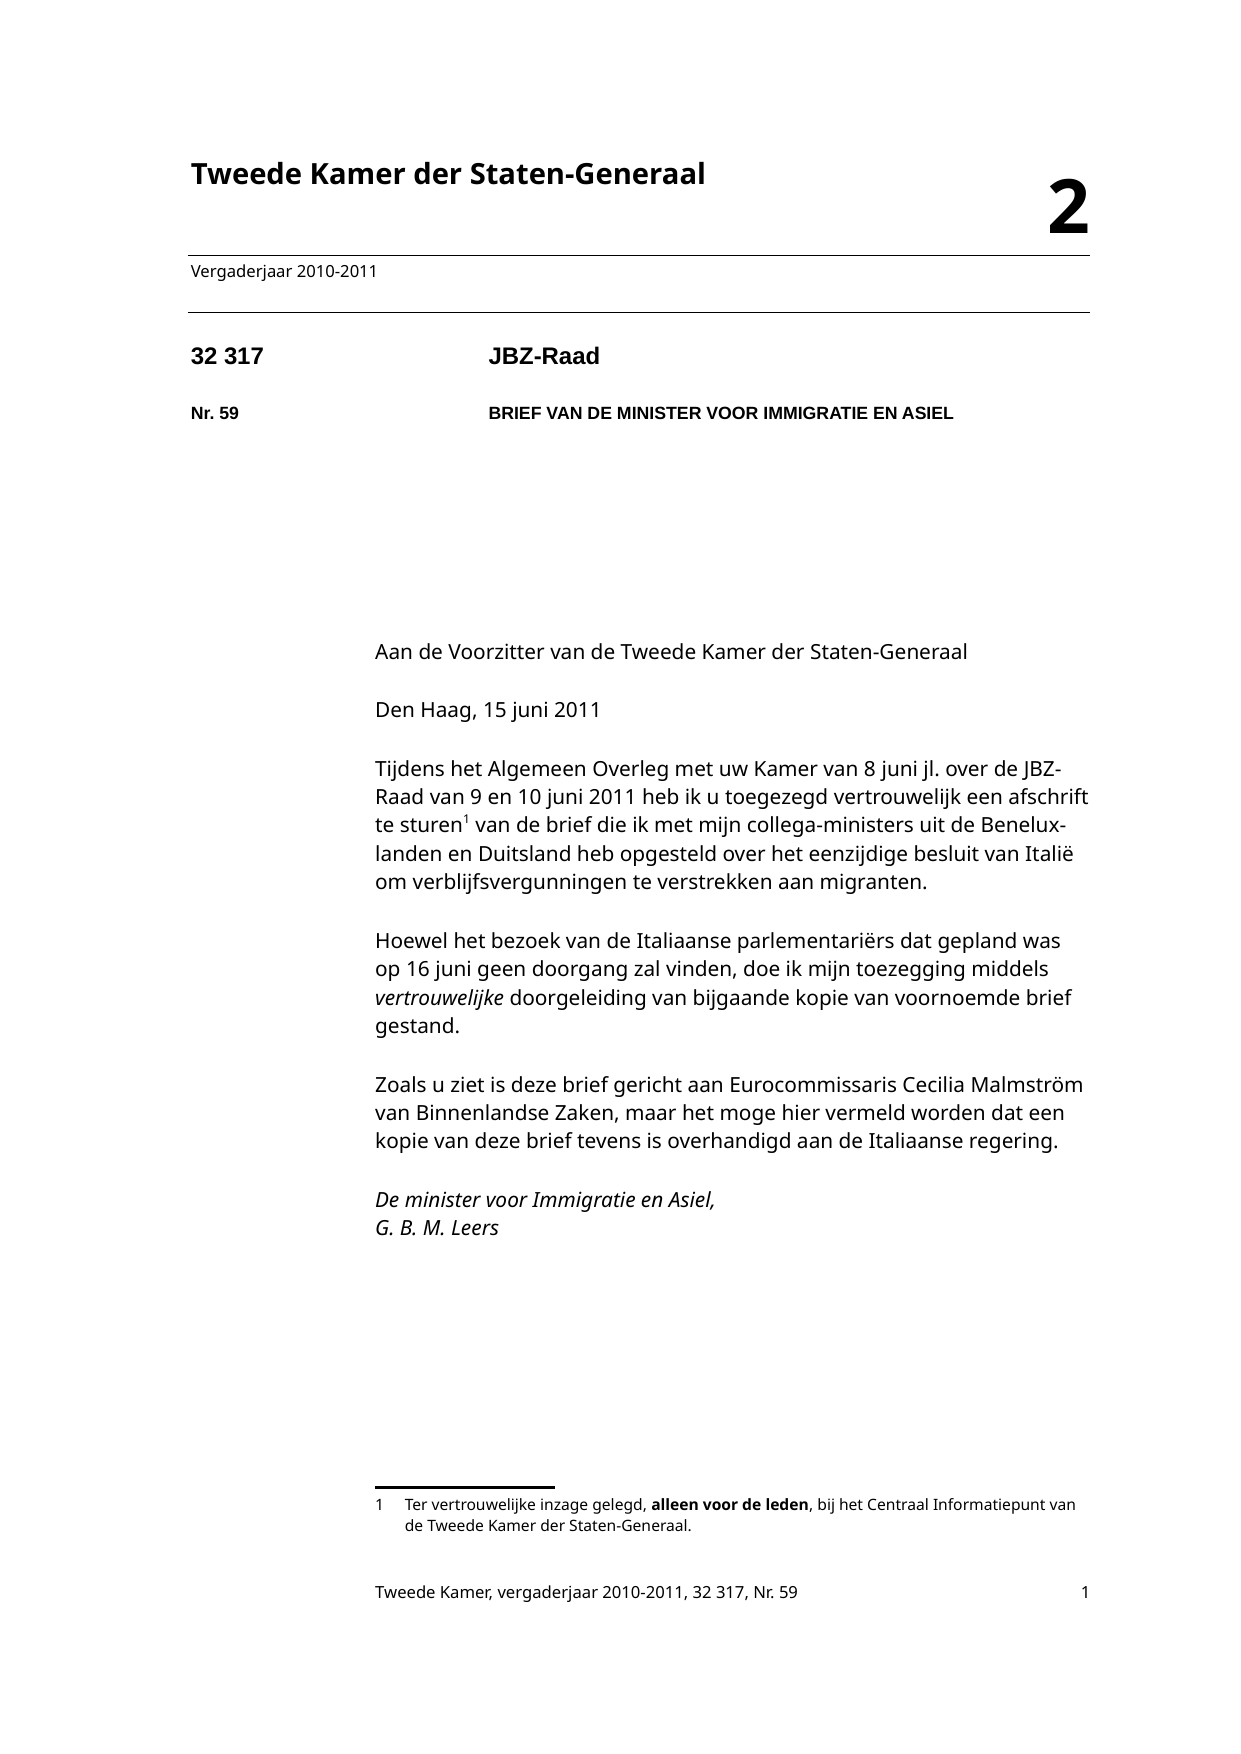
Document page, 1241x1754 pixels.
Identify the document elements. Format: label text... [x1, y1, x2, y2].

table_cell [188, 313, 485, 339]
text Den Haag, 15 juni 2011 [375, 695, 1090, 724]
table_cell BRIEF VAN DE MINISTER VOOR IMMIGRATIE EN ASIEL [485, 399, 1090, 518]
table_cell 32 317 [188, 339, 485, 399]
text Hoewel het bezoek van de Italiaanse parlementariërs dat gepland was op 16 juni geen doorgang zal vinden, doe ik mijn toezegging middels vertrouwelijke doorgeleiding van bijgaande kopie van voornoemde brief gestand. [375, 926, 1090, 1040]
table_cell [485, 313, 1090, 339]
text Aan de Voorzitter van de Tweede Kamer der Staten-Generaal [375, 637, 1090, 665]
table_header 2 [910, 150, 1090, 255]
table_cell [485, 256, 1090, 312]
table_cell Vergaderjaar 2010-2011 [188, 256, 485, 312]
table_header Tweede Kamer der Staten-Generaal [188, 150, 909, 255]
text Tijdens het Algemeen Overleg met uw Kamer van 8 juni jl. over de JBZ-Raad van 9 en 10 juni 2011 heb ik u toegezegd vertrouwelijk een afschrift te sturen van de brief die ik met mijn collega-ministers uit de Benelux-landen en Duitsland heb opgesteld over het eenzijdige besluit van Italië om verblijfsvergunningen te verstrekken aan migranten. [375, 754, 1090, 896]
text Zoals u ziet is deze brief gericht aan Eurocommissaris Cecilia Malmström van Binnenlandse Zaken, maar het moge hier vermeld worden dat een kopie van deze brief tevens is overhandigd aan de Italiaanse regering. [375, 1070, 1090, 1155]
text Ter vertrouwelijke inzage gelegd, alleen voor de leden, bij het Centraal Informatiepunt van de Tweede Kamer der Staten-Generaal. [375, 1479, 1090, 1536]
table_cell JBZ-Raad [485, 339, 1090, 399]
table_cell Nr. 59 [188, 399, 485, 518]
text De minister voor Immigratie en Asiel, [375, 1185, 1090, 1213]
text G. B. M. Leers [375, 1213, 1090, 1242]
